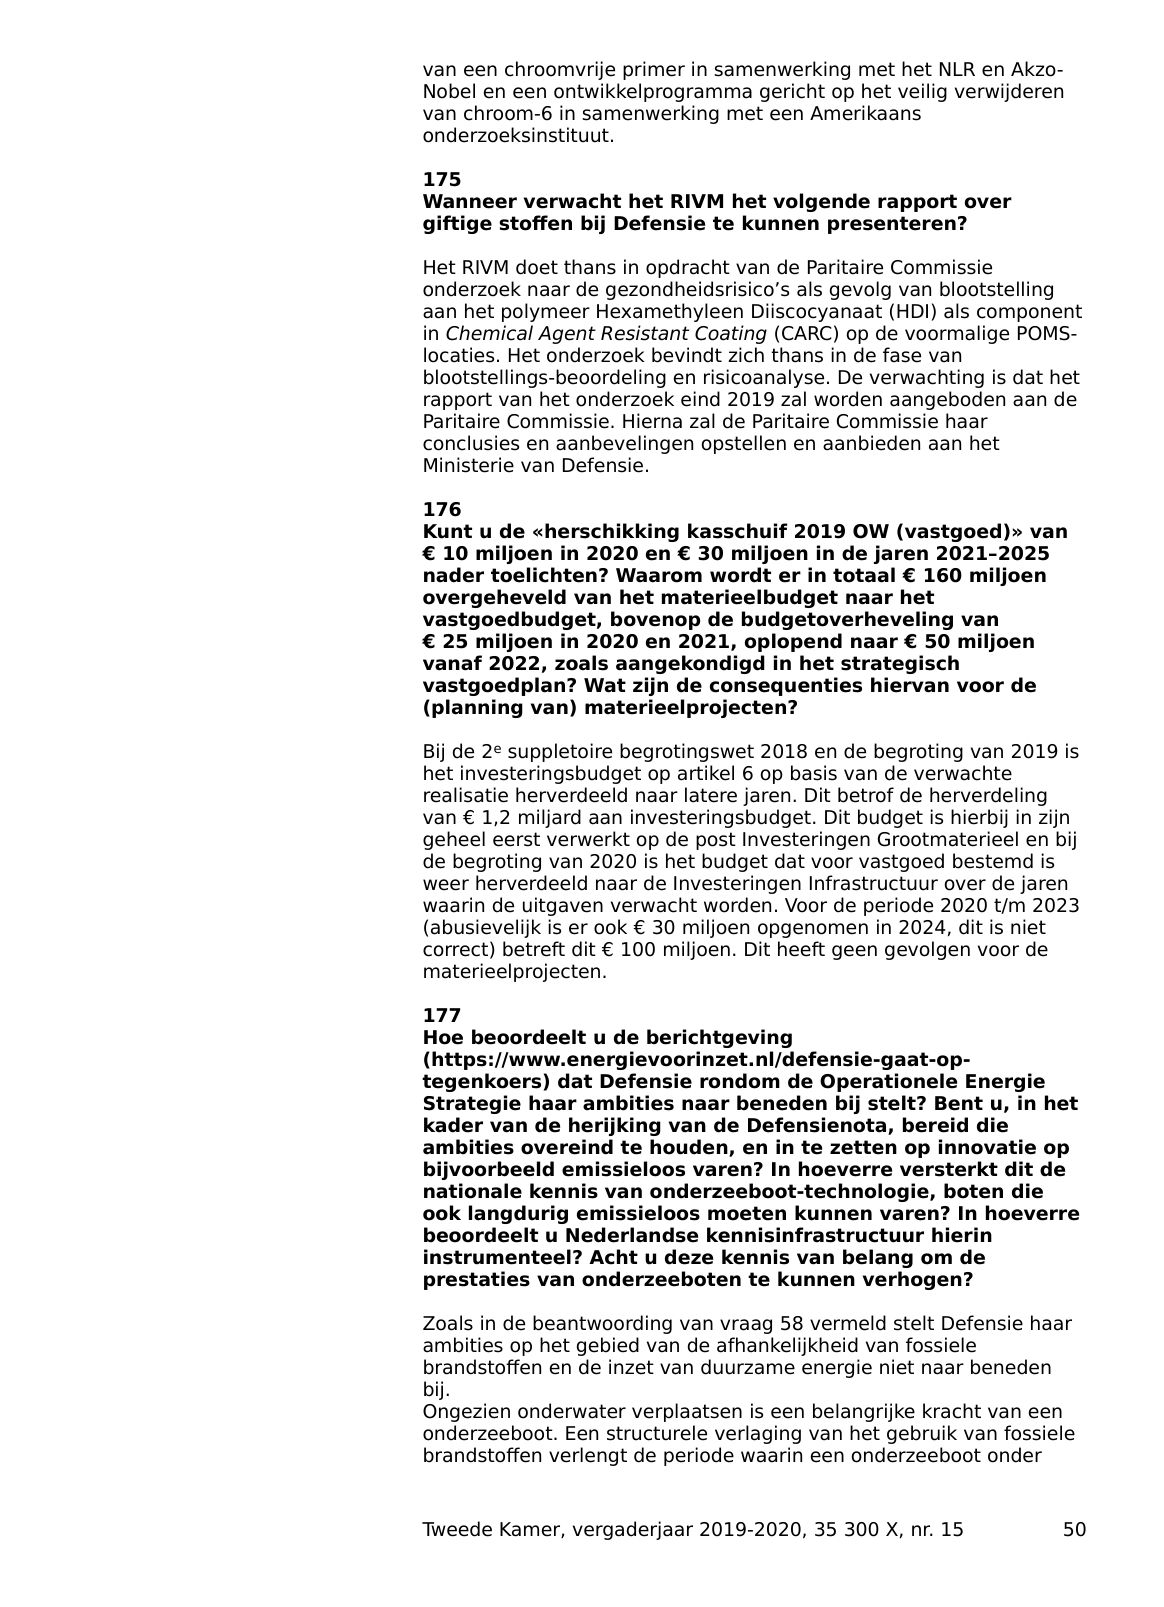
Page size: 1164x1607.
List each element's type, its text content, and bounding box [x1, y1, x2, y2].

text Hoe beoordeelt u de berichtgeving (https://www.energievoorinzet.nl/defensie-gaat-op-tegenkoers) dat Defensie rondom de Operationele Energie Strategie haar ambities naar beneden bij stelt? Bent u, in het kader van de herijking van de Defensienota, bereid die ambities overeind te houden, en in te zetten op innovatie op bijvoorbeeld emissieloos varen? In hoeverre versterkt dit de nationale kennis van onderzeeboot-technologie, boten die ook langdurig emissieloos moeten kunnen varen? In hoeverre beoordeelt u Nederlandse kennisinfrastructuur hierin instrumenteel? Acht u deze kennis van belang om de prestaties van onderzeeboten te kunnen verhogen? [422, 1027, 1087, 1291]
text Wanneer verwacht het RIVM het volgende rapport over giftige stoffen bij Defensie te kunnen presenteren? [422, 191, 1087, 235]
text van een chroomvrije primer in samenwerking met het NLR en Akzo-Nobel en een ontwikkelprogramma gericht op het veilig verwijderen van chroom-6 in samenwerking met een Amerikaans onderzoeksinstituut. [422, 59, 1087, 147]
text 177 [422, 1005, 1087, 1027]
text Het RIVM doet thans in opdracht van de Paritaire Commissie onderzoek naar de gezondheidsrisico’s als gevolg van blootstelling aan het polymeer Hexamethyleen Diiscocyanaat (HDI) als component in Chemical Agent Resistant Coating (CARC) op de voormalige POMS-locaties. Het onderzoek bevindt zich thans in de fase van blootstellings-beoordeling en risicoanalyse. De verwachting is dat het rapport van het onderzoek eind 2019 zal worden aangeboden aan de Paritaire Commissie. Hierna zal de Paritaire Commissie haar conclusies en aanbevelingen opstellen en aanbieden aan het Ministerie van Defensie. [422, 257, 1087, 477]
text Ongezien onderwater verplaatsen is een belangrijke kracht van een onderzeeboot. Een structurele verlaging van het gebruik van fossiele brandstoffen verlengt de periode waarin een onderzeeboot onder [422, 1401, 1087, 1467]
text Bij de 2e suppletoire begrotingswet 2018 en de begroting van 2019 is het investeringsbudget op artikel 6 op basis van de verwachte realisatie herverdeeld naar latere jaren. Dit betrof de herverdeling van € 1,2 miljard aan investeringsbudget. Dit budget is hierbij in zijn geheel eerst verwerkt op de post Investeringen Grootmaterieel en bij de begroting van 2020 is het budget dat voor vastgoed bestemd is weer herverdeeld naar de Investeringen Infrastructuur over de jaren waarin de uitgaven verwacht worden. Voor de periode 2020 t/m 2023 (abusievelijk is er ook € 30 miljoen opgenomen in 2024, dit is niet correct) betreft dit € 100 miljoen. Dit heeft geen gevolgen voor de materieelprojecten. [422, 741, 1087, 983]
text Kunt u de «herschikking kasschuif 2019 OW (vastgoed)» van € 10 miljoen in 2020 en € 30 miljoen in de jaren 2021–2025 nader toelichten? Waarom wordt er in totaal € 160 miljoen overgeheveld van het materieelbudget naar het vastgoedbudget, bovenop de budgetoverheveling van € 25 miljoen in 2020 en 2021, oplopend naar € 50 miljoen vanaf 2022, zoals aangekondigd in het strategisch vastgoedplan? Wat zijn de consequenties hiervan voor de (planning van) materieelprojecten? [422, 521, 1087, 719]
text 175 [422, 169, 1087, 191]
text Zoals in de beantwoording van vraag 58 vermeld stelt Defensie haar ambities op het gebied van de afhankelijkheid van fossiele brandstoffen en de inzet van duurzame energie niet naar beneden bij. [422, 1313, 1087, 1401]
text 176 [422, 499, 1087, 521]
